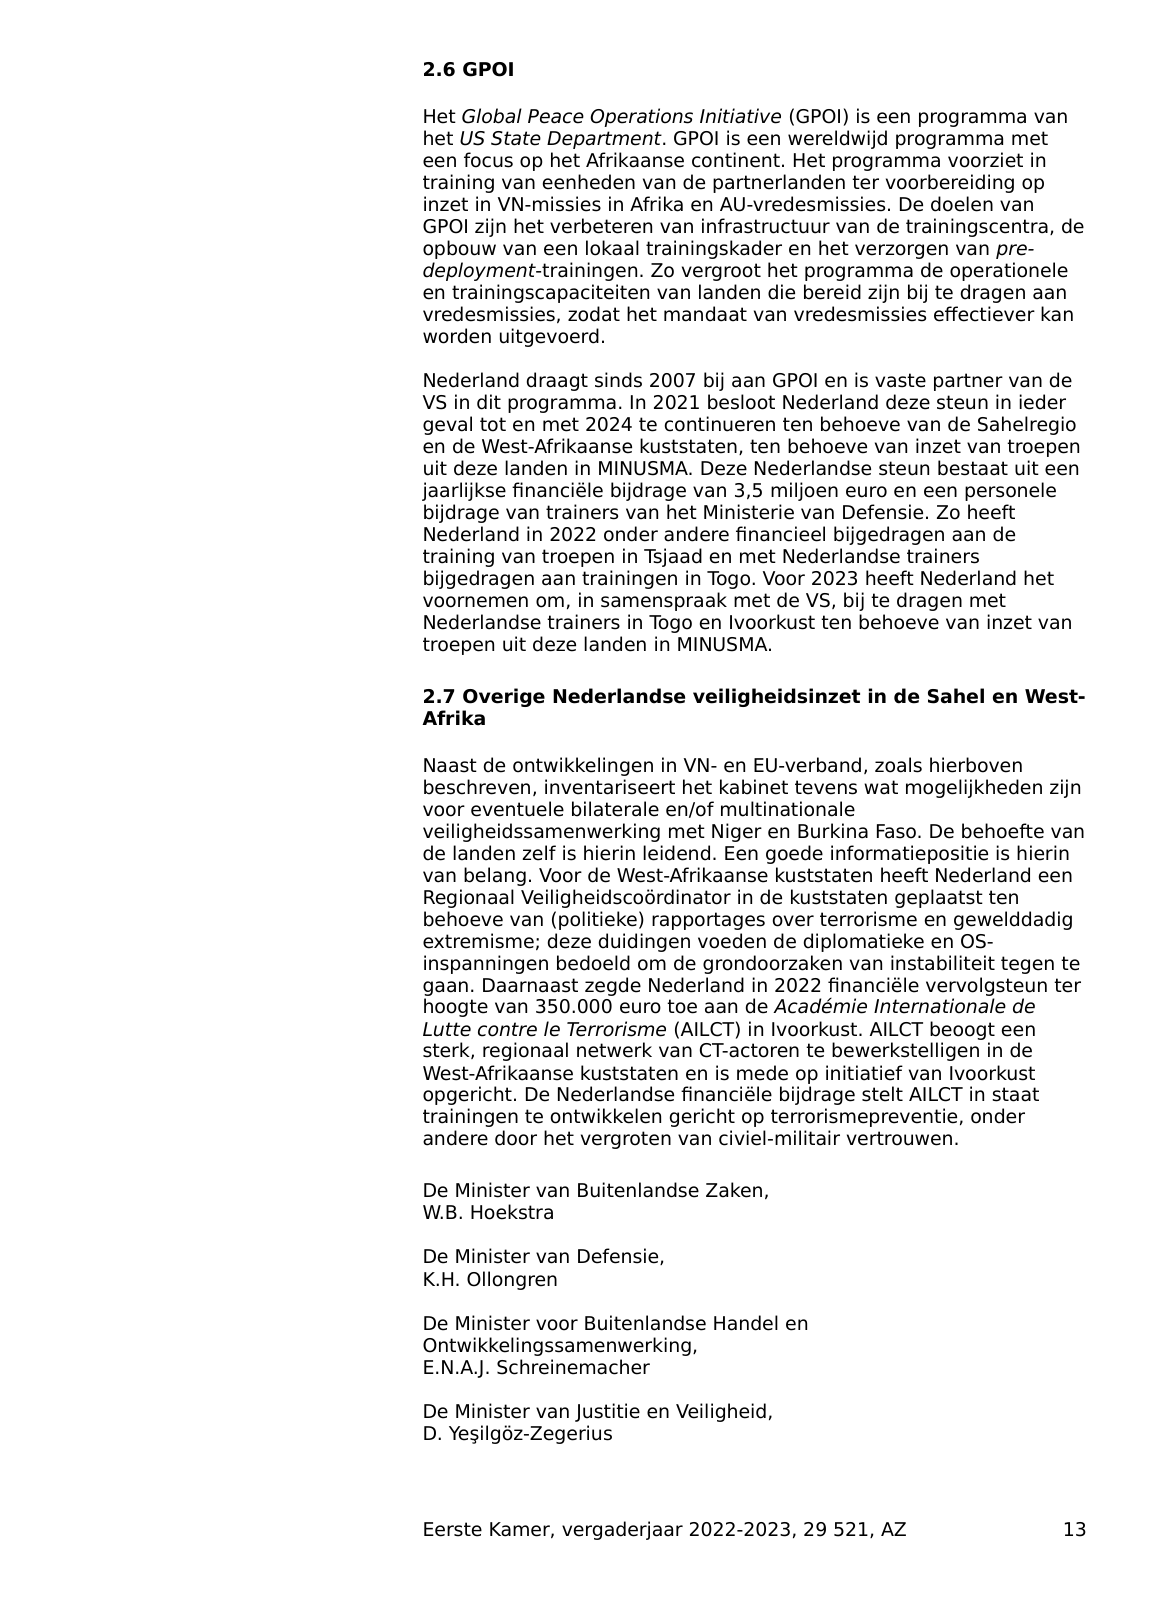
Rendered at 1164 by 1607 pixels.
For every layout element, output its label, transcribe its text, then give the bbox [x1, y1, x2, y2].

text De Minister van Justitie en Veiligheid, D. Yeşilgöz-Zegerius [422, 1401, 1087, 1445]
subtitle 2.7 Overige Nederlandse veiligheidsinzet in de Sahel en West-Afrika [422, 686, 1087, 730]
text Het Global Peace Operations Initiative (GPOI) is een programma van het US State Department. GPOI is een wereldwijd programma met een focus op het Afrikaanse continent. Het programma voorziet in training van eenheden van de partnerlanden ter voorbereiding op inzet in VN-missies in Afrika en AU-vredesmissies. De doelen van GPOI zijn het verbeteren van infrastructuur van de trainingscentra, de opbouw van een lokaal trainingskader en het verzorgen van pre-deployment-trainingen. Zo vergroot het programma de operationele en trainingscapaciteiten van landen die bereid zijn bij te dragen aan vredesmissies, zodat het mandaat van vredesmissies effectiever kan worden uitgevoerd. [422, 106, 1087, 348]
text De Minister voor Buitenlandse Handel en Ontwikkelingssamenwerking, E.N.A.J. Schreinemacher [422, 1313, 1087, 1378]
text Naast de ontwikkelingen in VN- en EU-verband, zoals hierboven beschreven, inventariseert het kabinet tevens wat mogelijkheden zijn voor eventuele bilaterale en/of multinationale veiligheidssamenwerking met Niger en Burkina Faso. De behoefte van de landen zelf is hierin leidend. Een goede informatiepositie is hierin van belang. Voor de West-Afrikaanse kuststaten heeft Nederland een Regionaal Veiligheidscoördinator in de kuststaten geplaatst ten behoeve van (politieke) rapportages over terrorisme en gewelddadig extremisme; deze duidingen voeden de diplomatieke en OS-inspanningen bedoeld om de grondoorzaken van instabiliteit tegen te gaan. Daarnaast zegde Nederland in 2022 financiële vervolgsteun ter hoogte van 350.000 euro toe aan de Académie Internationale de Lutte contre le Terrorisme (AILCT) in Ivoorkust. AILCT beoogt een sterk, regionaal netwerk van CT-actoren te bewerkstelligen in de West-Afrikaanse kuststaten en is mede op initiatief van Ivoorkust opgericht. De Nederlandse financiële bijdrage stelt AILCT in staat trainingen te ontwikkelen gericht op terrorismepreventie, onder andere door het vergroten van civiel-militair vertrouwen. [422, 755, 1087, 1150]
text De Minister van Buitenlandse Zaken, W.B. Hoekstra [422, 1180, 1087, 1224]
text De Minister van Defensie, K.H. Ollongren [422, 1246, 1087, 1290]
subtitle 2.6 GPOI [422, 59, 1087, 81]
text Nederland draagt sinds 2007 bij aan GPOI en is vaste partner van de VS in dit programma. In 2021 besloot Nederland deze steun in ieder geval tot en met 2024 te continueren ten behoeve van de Sahelregio en de West-Afrikaanse kuststaten, ten behoeve van inzet van troepen uit deze landen in MINUSMA. Deze Nederlandse steun bestaat uit een jaarlijkse financiële bijdrage van 3,5 miljoen euro en een personele bijdrage van trainers van het Ministerie van Defensie. Zo heeft Nederland in 2022 onder andere financieel bijgedragen aan de training van troepen in Tsjaad en met Nederlandse trainers bijgedragen aan trainingen in Togo. Voor 2023 heeft Nederland het voornemen om, in samenspraak met de VS, bij te dragen met Nederlandse trainers in Togo en Ivoorkust ten behoeve van inzet van troepen uit deze landen in MINUSMA. [422, 370, 1087, 656]
